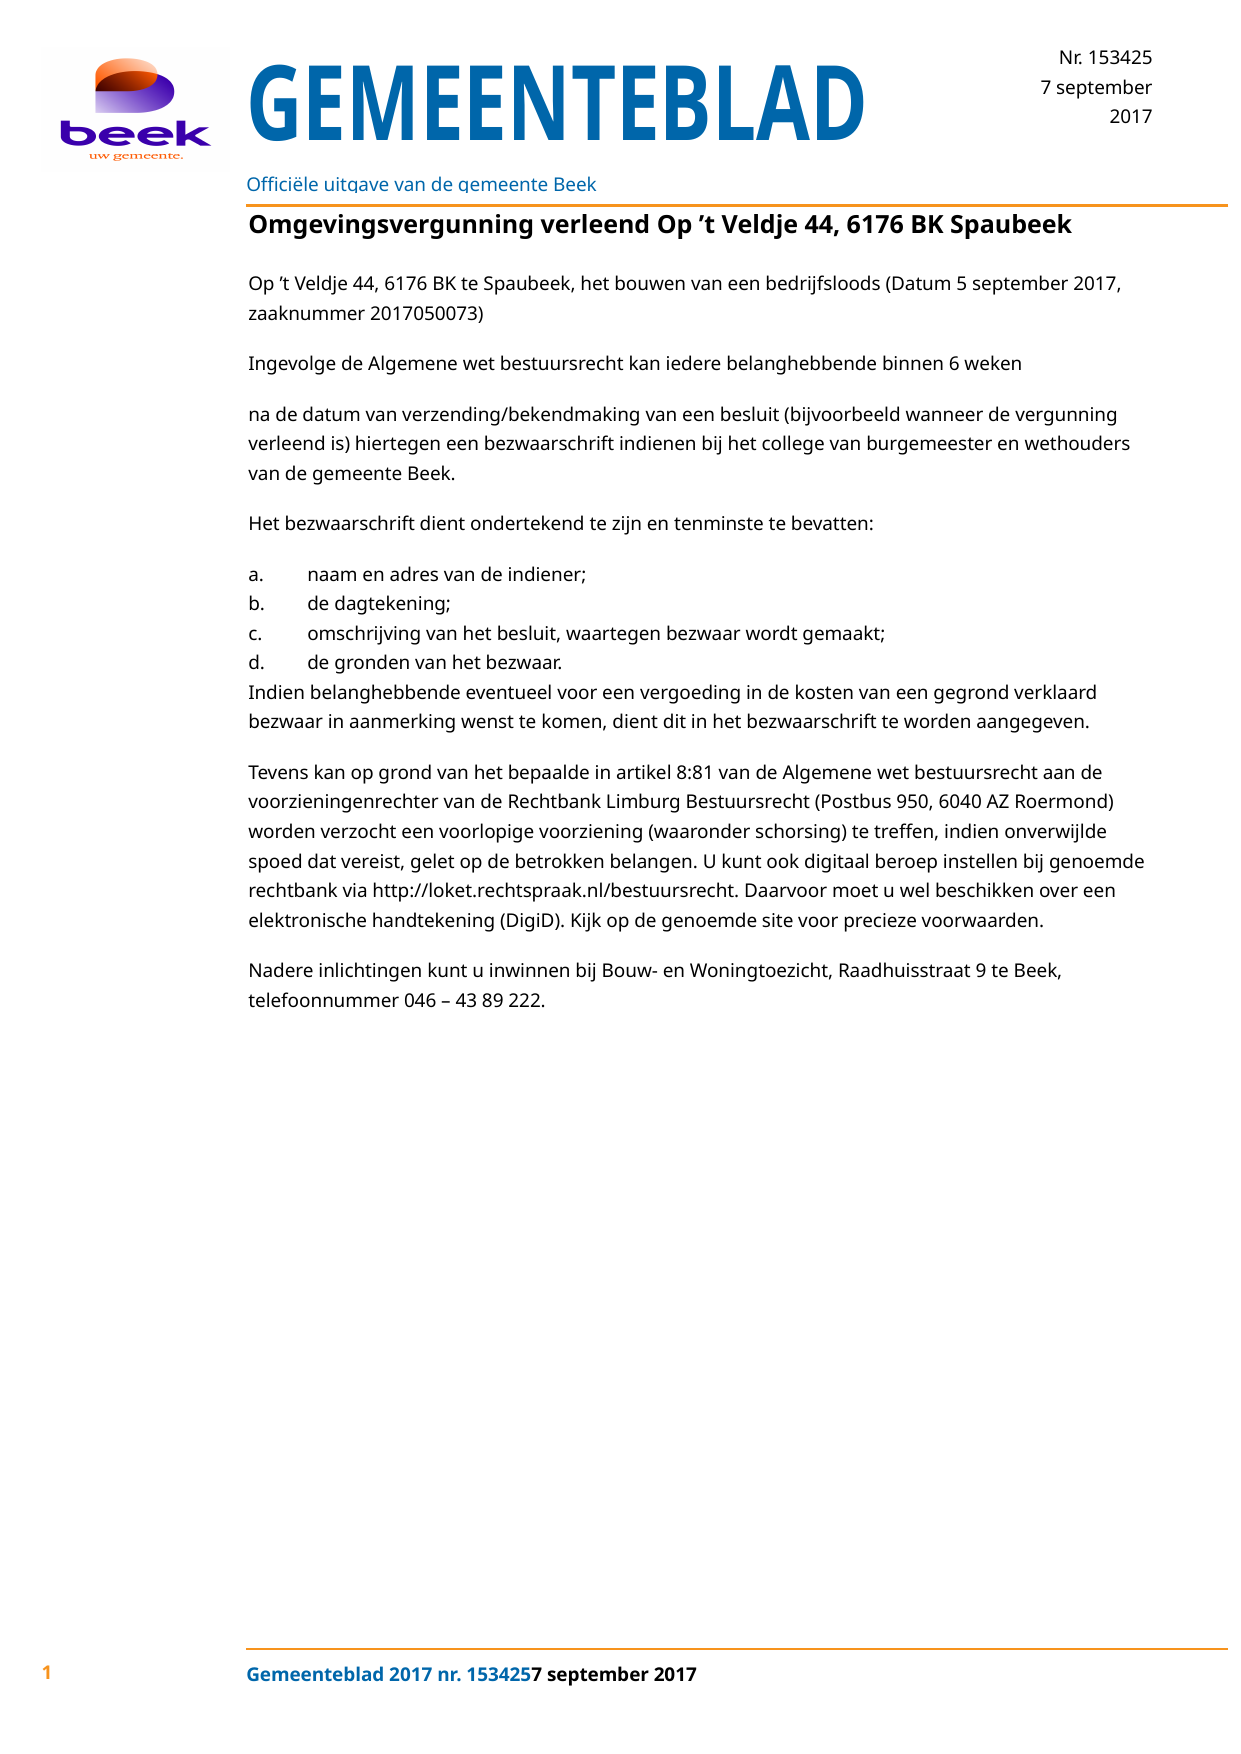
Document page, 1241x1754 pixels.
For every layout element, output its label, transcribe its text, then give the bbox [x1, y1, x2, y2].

list naam en adres van de indiener; [248, 561, 1152, 586]
text Op ’t Veldje 44, 6176 BK te Spaubeek, het bouwen van een bedrijfsloods (Datum 5 september 2017, zaaknummer 2017050073) [248, 270, 1152, 326]
list omschrijving van het besluit, waartegen bezwaar wordt gemaakt; [248, 620, 1152, 646]
text Omgevingsvergunning verleend Op ’t Veldje 44, 6176 BK Spaubeek [248, 207, 1152, 241]
list de dagtekening; [248, 590, 1152, 616]
text na de datum van verzending/bekendmaking van een besluit (bijvoorbeeld wanneer de vergunning verleend is) hiertegen een bezwaarschrift indienen bij het college van burgemeester en wethouders van de gemeente Beek. [248, 401, 1152, 486]
text Indien belanghebbende eventueel voor een vergoeding in de kosten van een gegrond verklaard bezwaar in aanmerking wenst te komen, dient dit in het bezwaarschrift te worden aangegeven. [248, 679, 1152, 734]
text Ingevolge de Algemene wet bestuursrecht kan iedere belanghebbende binnen 6 weken [248, 350, 1152, 376]
text Het bezwaarschrift dient ondertekend te zijn en tenminste te bevatten: [248, 510, 1152, 536]
text Tevens kan op grond van het bepaalde in artikel 8:81 van de Algemene wet bestuursrecht aan de voorzieningenrechter van de Rechtbank Limburg Bestuursrecht (Postbus 950, 6040 AZ Roermond) worden verzocht een voorlopige voorziening (waaronder schorsing) te treffen, indien onverwijlde spoed dat vereist, gelet op de betrokken belangen. U kunt ook digitaal beroep instellen bij genoemde rechtbank via http://loket.rechtspraak.nl/bestuursrecht. Daarvoor moet u wel beschikken over een elektronische handtekening (DigiD). Kijk op de genoemde site voor precieze voorwaarden. [248, 759, 1152, 933]
picture [41, 47, 231, 172]
list de gronden van het bezwaar. [248, 649, 1152, 675]
text Nadere inlichtingen kunt u inwinnen bij Bouw- en Woningtoezicht, Raadhuisstraat 9 te Beek, telefoonnummer 046 – 43 89 222. [248, 957, 1152, 1013]
